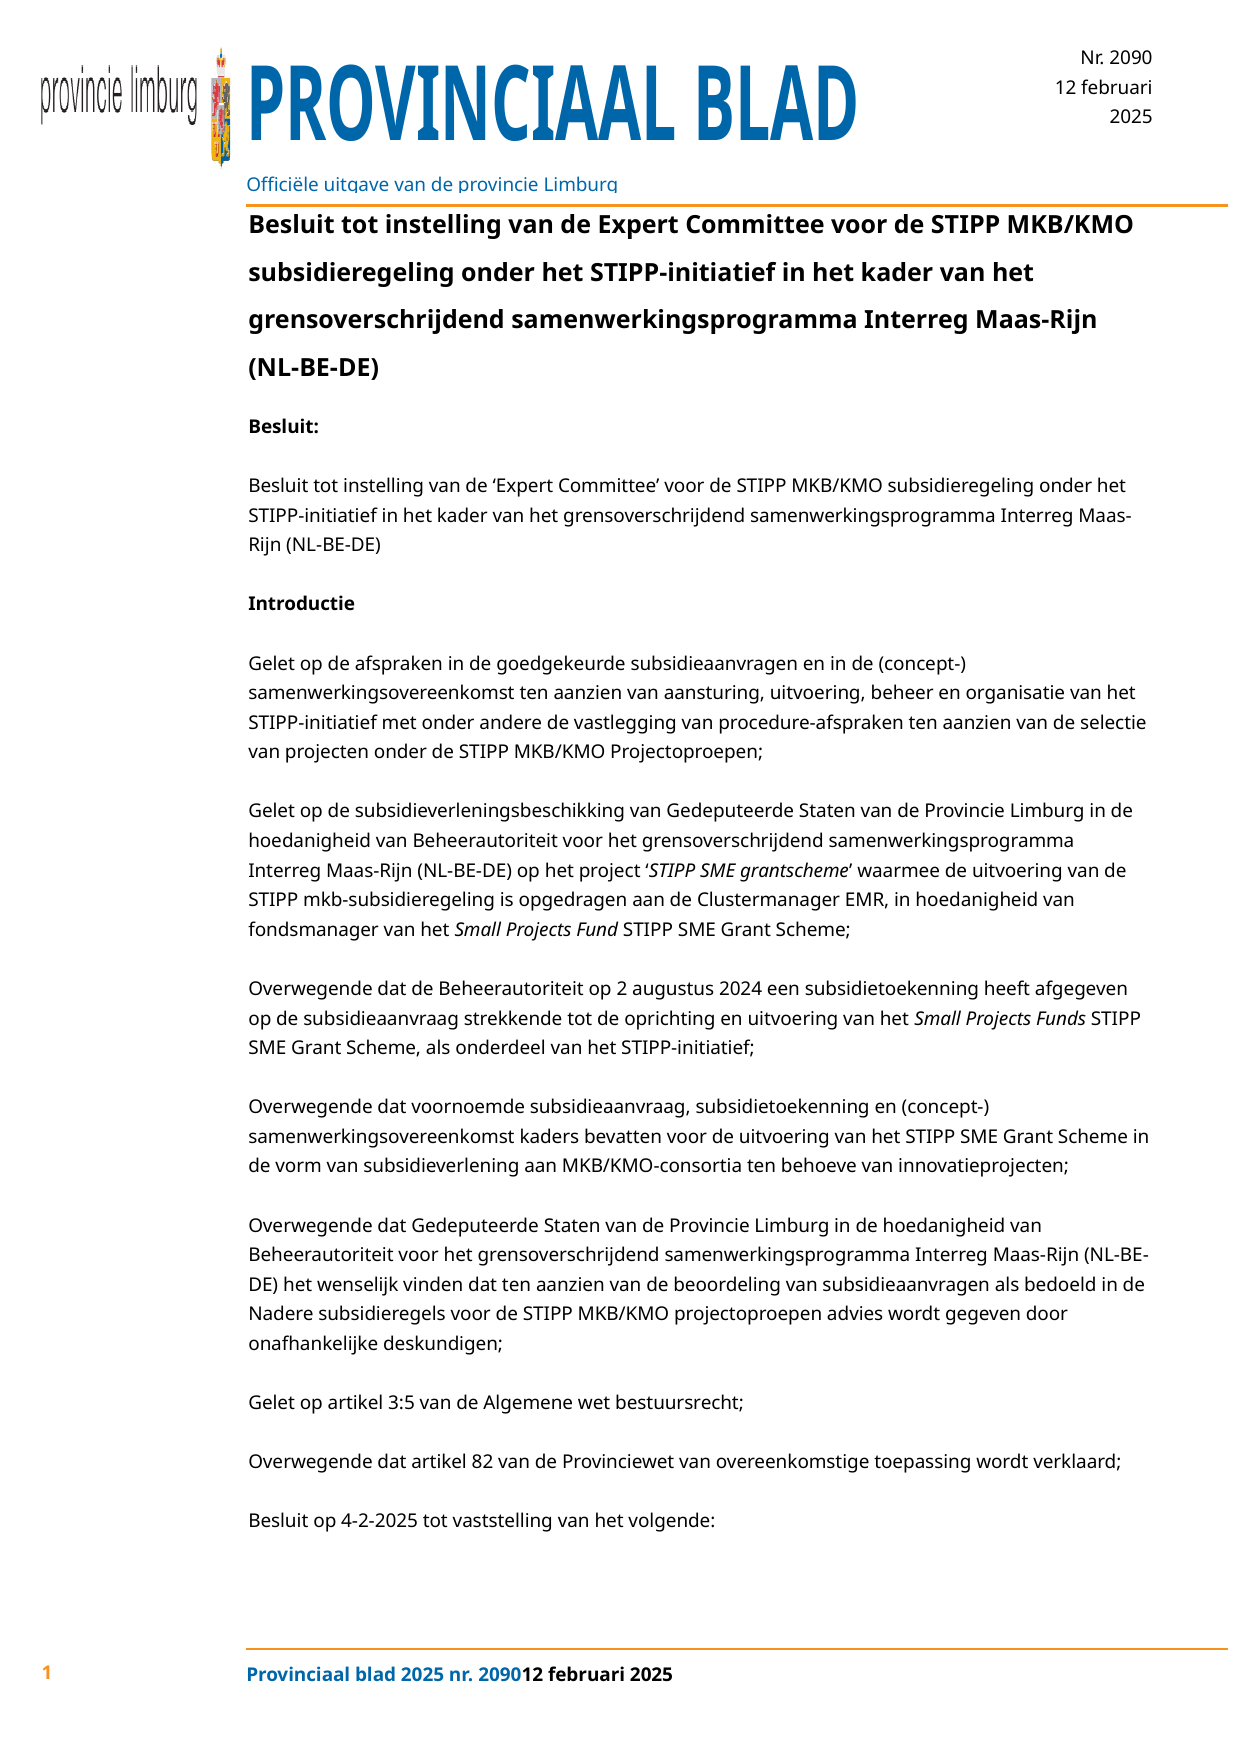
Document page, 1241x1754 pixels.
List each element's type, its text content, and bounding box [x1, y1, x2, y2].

text Besluit tot instelling van de ‘Expert Committee’ voor de STIPP MKB/KMO subsidieregeling onder het STIPP-initiatief in het kader van het grensoverschrijdend samenwerkingsprogramma Interreg Maas-Rijn (NL-BE-DE) [248, 472, 1152, 557]
text Overwegende dat Gedeputeerde Staten van de Provincie Limburg in de hoedanigheid van Beheerautoriteit voor het grensoverschrijdend samenwerkingsprogramma Interreg Maas-Rijn (NL-BE-DE) het wenselijk vinden dat ten aanzien van de beoordeling van subsidieaanvragen als bedoeld in de Nadere subsidieregels voor de STIPP MKB/KMO projectoproepen advies wordt gegeven door onafhankelijke deskundigen; [248, 1212, 1152, 1356]
text Besluit op 4-2-2025 tot vaststelling van het volgende: [248, 1508, 1152, 1533]
text Overwegende dat artikel 82 van de Provinciewet van overeenkomstige toepassing wordt verklaard; [248, 1448, 1152, 1474]
picture [41, 47, 231, 172]
text Gelet op artikel 3:5 van de Algemene wet bestuursrecht; [248, 1389, 1152, 1415]
text Besluit tot instelling van de Expert Committee voor de STIPP MKB/KMO subsidieregeling onder het STIPP-initiatief in het kader van het grensoverschrijdend samenwerkingsprogramma Interreg Maas-Rijn (NL-BE-DE) [248, 207, 1152, 384]
text Gelet op de subsidieverleningsbeschikking van Gedeputeerde Staten van de Provincie Limburg in de hoedanigheid van Beheerautoriteit voor het grensoverschrijdend samenwerkingsprogramma Interreg Maas-Rijn (NL-BE-DE) op het project ‘STIPP SME grantscheme’ waarmee de uitvoering van de STIPP mkb-subsidieregeling is opgedragen aan de Clustermanager EMR, in hoedanigheid van fondsmanager van het Small Projects Fund STIPP SME Grant Scheme; [248, 798, 1152, 942]
text Gelet op de afspraken in de goedgekeurde subsidieaanvragen en in de (concept-) samenwerkingsovereenkomst ten aanzien van aansturing, uitvoering, beheer en organisatie van het STIPP-initiatief met onder andere de vastlegging van procedure-afspraken ten aanzien van de selectie van projecten onder de STIPP MKB/KMO Projectoproepen; [248, 650, 1152, 764]
text Overwegende dat voornoemde subsidieaanvraag, subsidietoekenning en (concept-) samenwerkingsovereenkomst kaders bevatten voor de uitvoering van het STIPP SME Grant Scheme in de vorm van subsidieverlening aan MKB/KMO-consortia ten behoeve van innovatieprojecten; [248, 1093, 1152, 1178]
text Overwegende dat de Beheerautoriteit op 2 augustus 2024 een subsidietoekenning heeft afgegeven op de subsidieaanvraag strekkende tot de oprichting en uitvoering van het Small Projects Funds STIPP SME Grant Scheme, als onderdeel van het STIPP-initiatief; [248, 975, 1152, 1060]
text Besluit: [248, 413, 1152, 439]
text Introductie [248, 591, 1152, 616]
